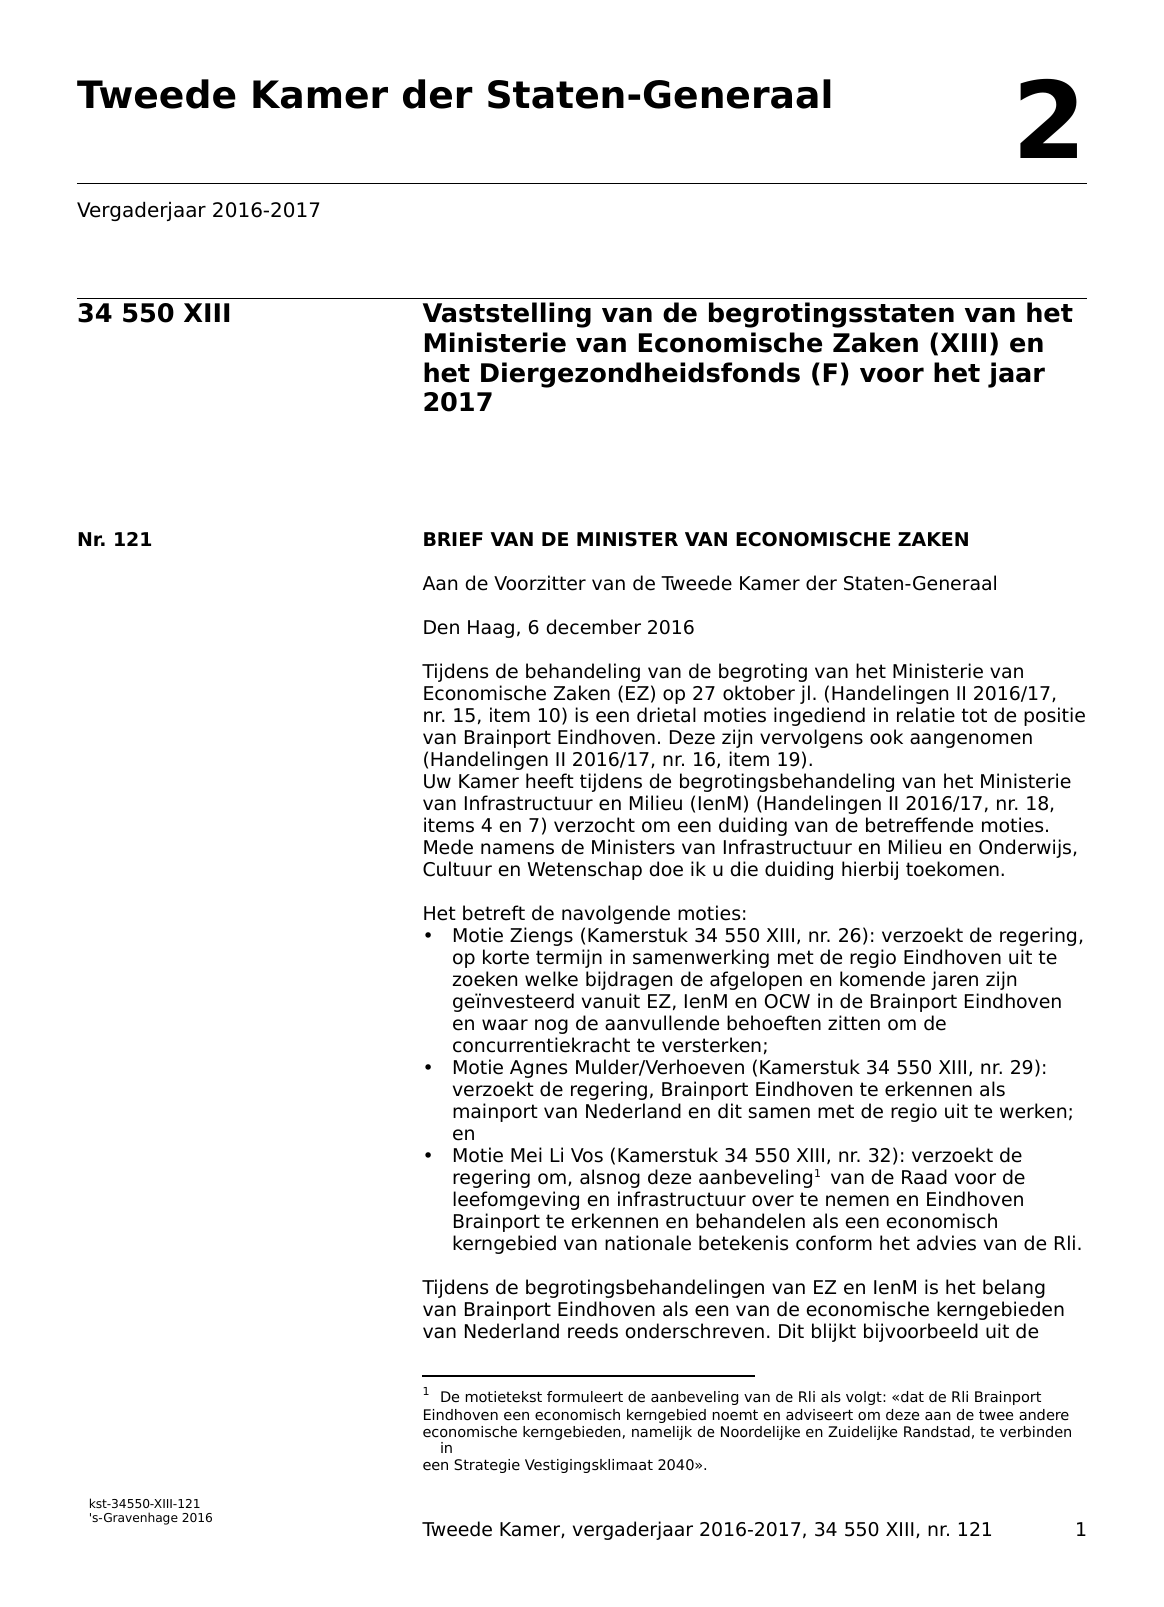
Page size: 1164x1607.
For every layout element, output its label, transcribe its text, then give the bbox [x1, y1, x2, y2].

text een Strategie Vestigingsklimaat 2040». [422, 1457, 1087, 1474]
subtitle Nr. 121 BRIEF VAN DE MINISTER VAN ECONOMISCHE ZAKEN [77, 529, 1087, 551]
text kst-34550-XIII-121 [88, 1497, 323, 1511]
table_header Tweede Kamer der Staten-Generaal [77, 59, 886, 183]
text Tijdens de behandeling van de begroting van het Ministerie van Economische Zaken (EZ) op 27 oktober jl. (Handelingen II 2016/17, nr. 15, item 10) is een drietal moties ingediend in relatie tot de positie van Brainport Eindhoven. Deze zijn vervolgens ook aangenomen (Handelingen II 2016/17, nr. 16, item 19). [422, 661, 1087, 771]
text Het betreft de navolgende moties: [422, 903, 1087, 925]
text 's-Gravenhage 2016 [88, 1511, 323, 1525]
text Tijdens de begrotingsbehandelingen van EZ en IenM is het belang van Brainport Eindhoven als een van de economische kerngebieden van Nederland reeds onderschreven. Dit blijkt bijvoorbeeld uit de [422, 1277, 1087, 1343]
text Uw Kamer heeft tijdens de begrotingsbehandeling van het Ministerie van Infrastructuur en Milieu (IenM) (Handelingen II 2016/17, nr. 18, items 4 en 7) verzocht om een duiding van de betreffende moties. Mede namens de Ministers van Infrastructuur en Milieu en Onderwijs, Cultuur en Wetenschap doe ik u die duiding hierbij toekomen. [422, 771, 1087, 881]
subtitle 34 550 XIII Vaststelling van de begrotingsstaten van het Ministerie van Economische Zaken (XIII) en het Diergezondheidsfonds (F) voor het jaar 2017 [77, 299, 1087, 418]
text • Motie Ziengs (Kamerstuk 34 550 XIII, nr. 26): verzoekt de regering, op korte termijn in samenwerking met de regio Eindhoven uit te zoeken welke bijdragen de afgelopen en komende jaren zijn geïnvesteerd vanuit EZ, IenM en OCW in de Brainport Eindhoven en waar nog de aanvullende behoeften zitten om de concurrentiekracht te versterken; [422, 925, 1087, 1057]
text Den Haag, 6 december 2016 [422, 617, 1087, 639]
text Eindhoven een economisch kerngebied noemt en adviseert om deze aan de twee andere [422, 1407, 1087, 1424]
table_header 2 [886, 59, 1087, 183]
text economische kerngebieden, namelijk de Noordelijke en Zuidelijke Randstad, te verbinden in [422, 1424, 1087, 1457]
text Aan de Voorzitter van de Tweede Kamer der Staten-Generaal [422, 573, 1087, 595]
table_cell Vergaderjaar 2016-2017 [77, 184, 1087, 298]
text • Motie Mei Li Vos (Kamerstuk 34 550 XIII, nr. 32): verzoekt de regering om, alsnog deze aanbeveling van de Raad voor de leefomgeving en infrastructuur over te nemen en Eindhoven Brainport te erkennen en behandelen als een economisch kerngebied van nationale betekenis conform het advies van de Rli. [422, 1145, 1087, 1255]
text De motietekst formuleert de aanbeveling van de Rli als volgt: «dat de Rli Brainport [422, 1385, 1087, 1407]
text • Motie Agnes Mulder/Verhoeven (Kamerstuk 34 550 XIII, nr. 29): verzoekt de regering, Brainport Eindhoven te erkennen als mainport van Nederland en dit samen met de regio uit te werken; en [422, 1057, 1087, 1145]
